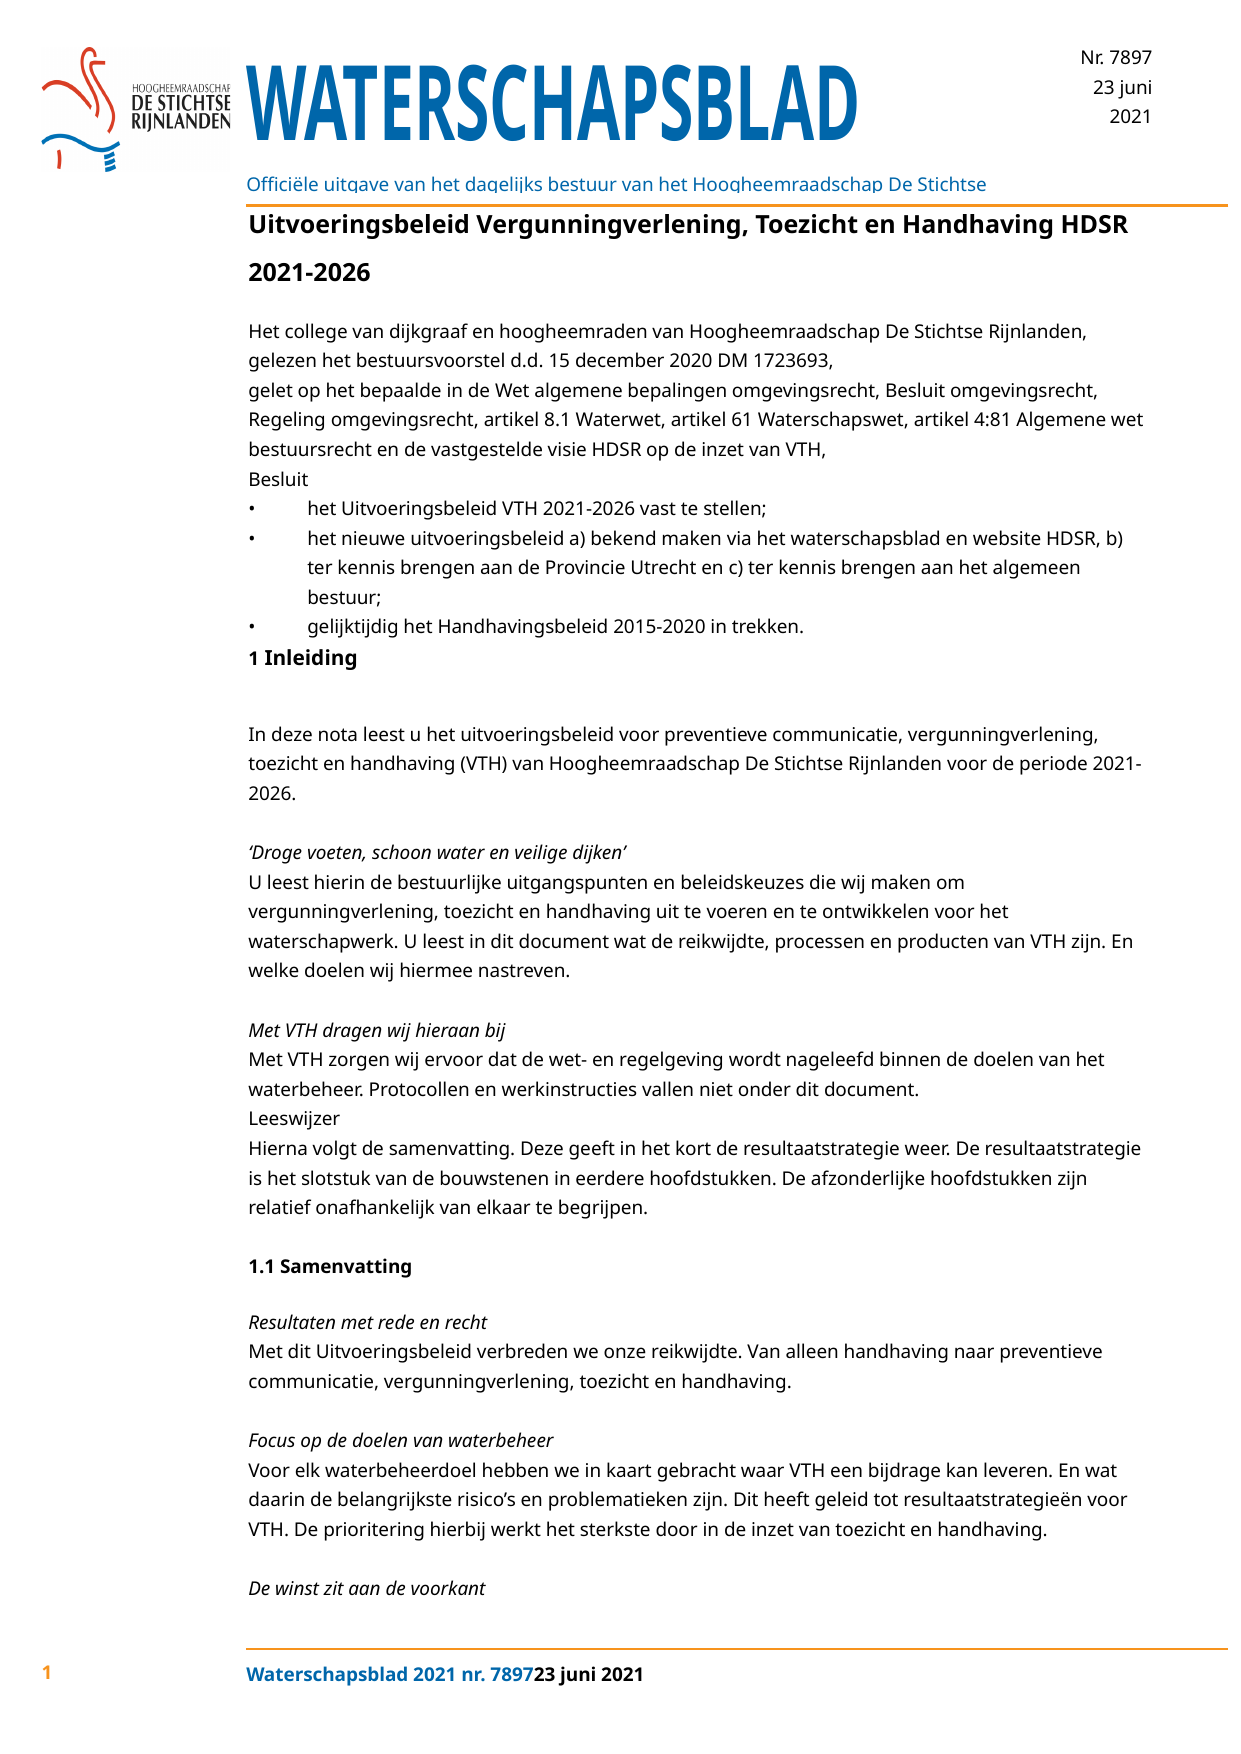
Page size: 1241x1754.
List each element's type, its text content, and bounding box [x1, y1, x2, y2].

text ‘Droge voeten, schoon water en veilige dijken’ [248, 839, 1152, 865]
text gelezen het bestuursvoorstel d.d. 15 december 2020 DM 1723693, [248, 347, 1152, 373]
list gelijktijdig het Handhavingsbeleid 2015-2020 in trekken. [248, 614, 1152, 639]
text Uitvoeringsbeleid Vergunningverlening, Toezicht en Handhaving HDSR 2021-2026 [248, 207, 1152, 288]
text Met VTH dragen wij hieraan bij [248, 1017, 1152, 1043]
text Met VTH zorgen wij ervoor dat de wet- en regelgeving wordt nageleefd binnen de doelen van het waterbeheer. Protocollen en werkinstructies vallen niet onder dit document. [248, 1046, 1152, 1102]
text U leest hierin de bestuurlijke uitgangspunten en beleidskeuzes die wij maken om vergunningverlening, toezicht en handhaving uit te voeren en te ontwikkelen voor het waterschapwerk. U leest in dit document wat de reikwijdte, processen en producten van VTH zijn. En welke doelen wij hiermee nastreven. [248, 869, 1152, 983]
text Resultaten met rede en recht [248, 1309, 1152, 1334]
text Besluit [248, 466, 1152, 492]
text Het college van dijkgraaf en hoogheemraden van Hoogheemraadschap De Stichtse Rijnlanden, [248, 318, 1152, 344]
text De winst zit aan de voorkant [248, 1575, 1152, 1601]
text gelet op het bepaalde in de Wet algemene bepalingen omgevingsrecht, Besluit omgevingsrecht, Regeling omgevingsrecht, artikel 8.1 Waterwet, artikel 61 Waterschapswet, artikel 4:81 Algemene wet bestuursrecht en de vastgestelde visie HDSR op de inzet van VTH, [248, 377, 1152, 462]
text 1 Inleiding [248, 643, 1152, 672]
text Focus op de doelen van waterbeheer [248, 1427, 1152, 1453]
text Hierna volgt de samenvatting. Deze geeft in het kort de resultaatstrategie weer. De resultaatstrategie is het slotstuk van de bouwstenen in eerdere hoofdstukken. De afzonderlijke hoofdstukken zijn relatief onafhankelijk van elkaar te begrijpen. [248, 1135, 1152, 1220]
text Voor elk waterbeheerdoel hebben we in kaart gebracht waar VTH een bijdrage kan leveren. En wat daarin de belangrijkste risico’s en problematieken zijn. Dit heeft geleid tot resultaatstrategieën voor VTH. De prioritering hierbij werkt het sterkste door in de inzet van toezicht en handhaving. [248, 1457, 1152, 1542]
text 1.1 Samenvatting [248, 1253, 1152, 1279]
picture [41, 47, 231, 172]
list het Uitvoeringsbeleid VTH 2021-2026 vast te stellen; [248, 495, 1152, 521]
list het nieuwe uitvoeringsbeleid a) bekend maken via het waterschapsblad en website HDSR, b) ter kennis brengen aan de Provincie Utrecht en c) ter kennis brengen aan het algemeen bestuur; [248, 525, 1152, 610]
text Met dit Uitvoeringsbeleid verbreden we onze reikwijdte. Van alleen handhaving naar preventieve communicatie, vergunningverlening, toezicht en handhaving. [248, 1338, 1152, 1394]
text In deze nota leest u het uitvoeringsbeleid voor preventieve communicatie, vergunningverlening, toezicht en handhaving (VTH) van Hoogheemraadschap De Stichtse Rijnlanden voor de periode 2021-2026. [248, 721, 1152, 806]
text Leeswijzer [248, 1106, 1152, 1131]
